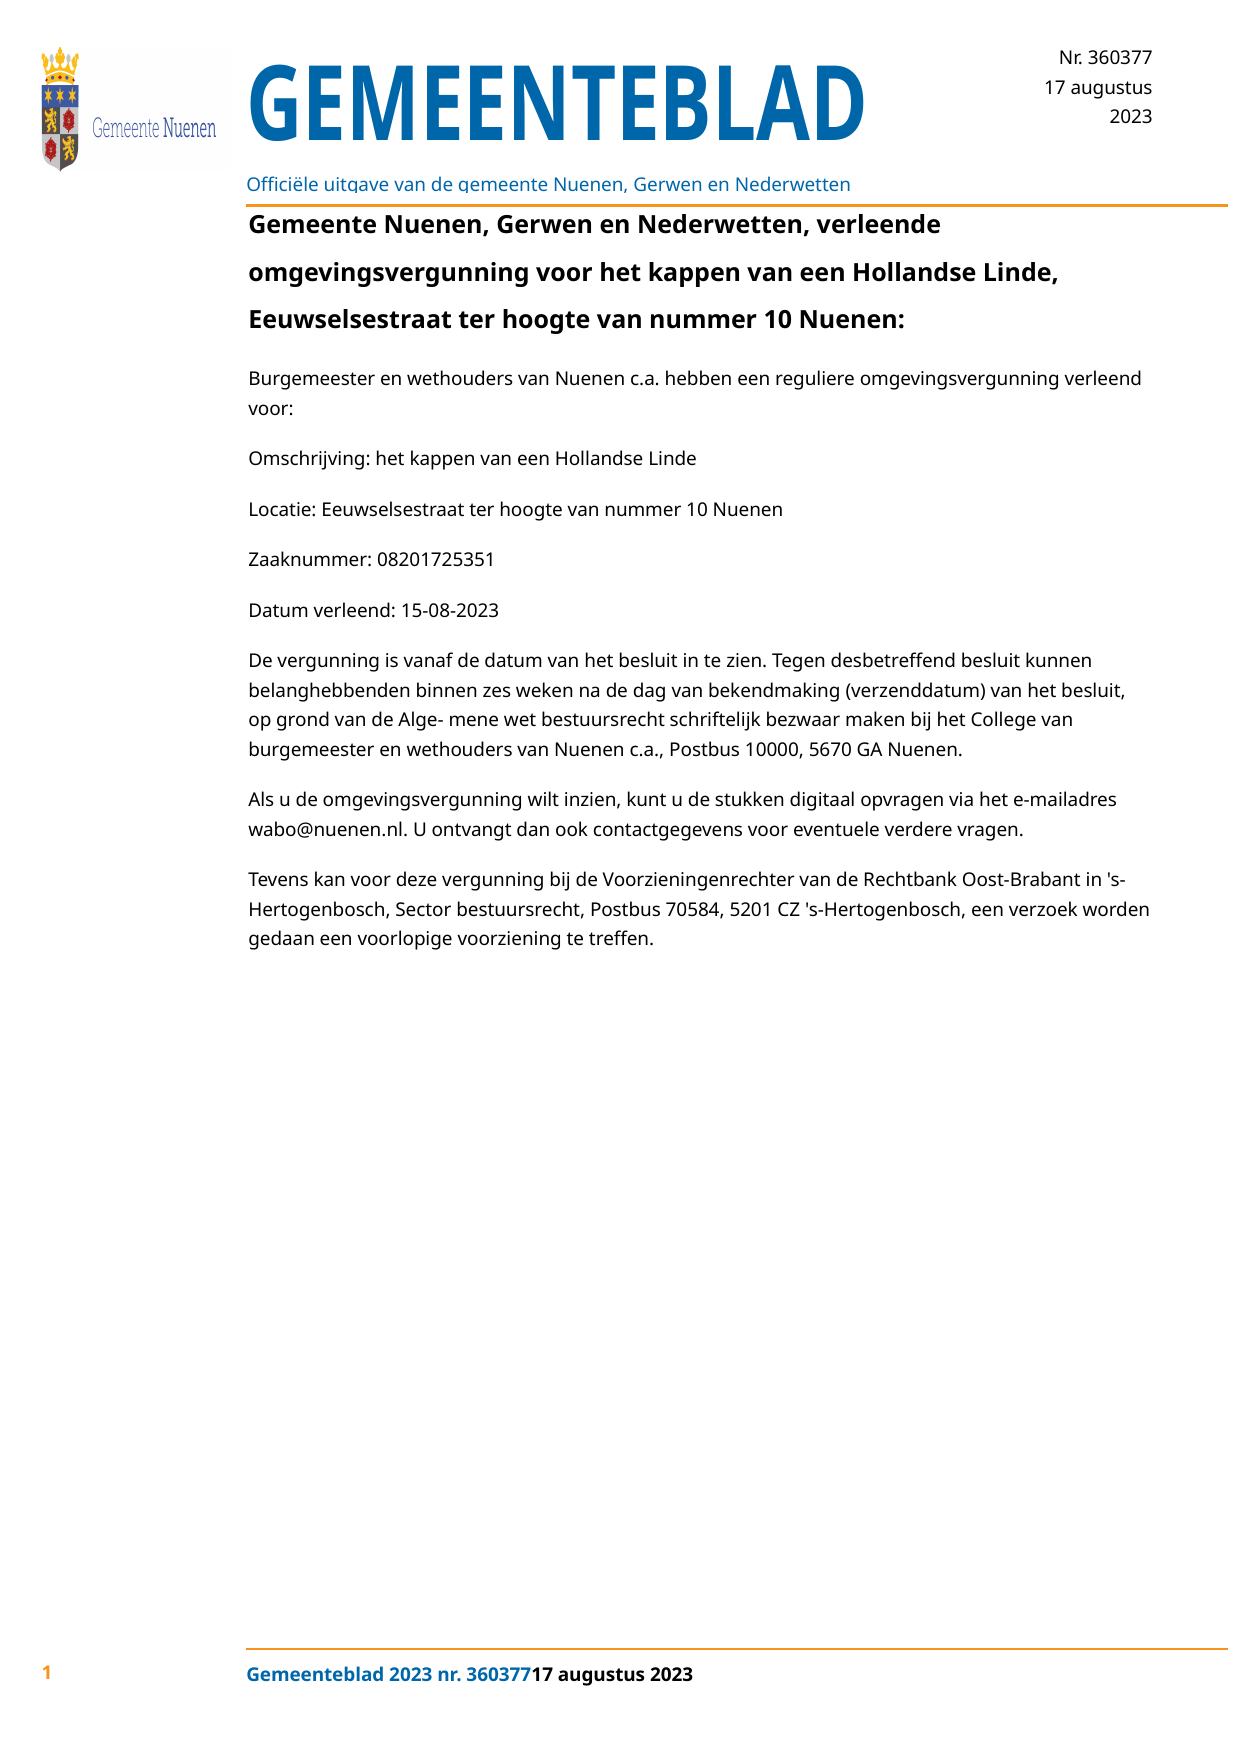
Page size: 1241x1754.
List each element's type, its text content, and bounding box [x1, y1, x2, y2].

text Datum verleend: 15-08-2023 [248, 597, 1152, 622]
text Tevens kan voor deze vergunning bij de Voorzieningenrechter van de Rechtbank Oost-Brabant in 's-Hertogenbosch, Sector bestuursrecht, Postbus 70584, 5201 CZ 's-Hertogenbosch, een verzoek worden gedaan een voorlopige voorziening te treffen. [248, 866, 1152, 951]
text Locatie: Eeuwselsestraat ter hoogte van nummer 10 Nuenen [248, 496, 1152, 522]
text Zaaknummer: 08201725351 [248, 546, 1152, 572]
text Als u de omgevingsvergunning wilt inzien, kunt u de stukken digitaal opvragen via het e-mailadres wabo@nuenen.nl. U ontvangt dan ook contactgegevens voor eventuele verdere vragen. [248, 786, 1152, 842]
picture [41, 47, 231, 172]
text Gemeente Nuenen, Gerwen en Nederwetten, verleende omgevingsvergunning voor het kappen van een Hollandse Linde, Eeuwselsestraat ter hoogte van nummer 10 Nuenen: [248, 207, 1152, 336]
text Burgemeester en wethouders van Nuenen c.a. hebben een reguliere omgevingsvergunning verleend voor: [248, 366, 1152, 421]
text Omschrijving: het kappen van een Hollandse Linde [248, 446, 1152, 471]
text De vergunning is vanaf de datum van het besluit in te zien. Tegen desbetreffend besluit kunnen belanghebbenden binnen zes weken na de dag van bekendmaking (verzenddatum) van het besluit, op grond van de Alge- mene wet bestuursrecht schriftelijk bezwaar maken bij het College van burgemeester en wethouders van Nuenen c.a., Postbus 10000, 5670 GA Nuenen. [248, 647, 1152, 762]
